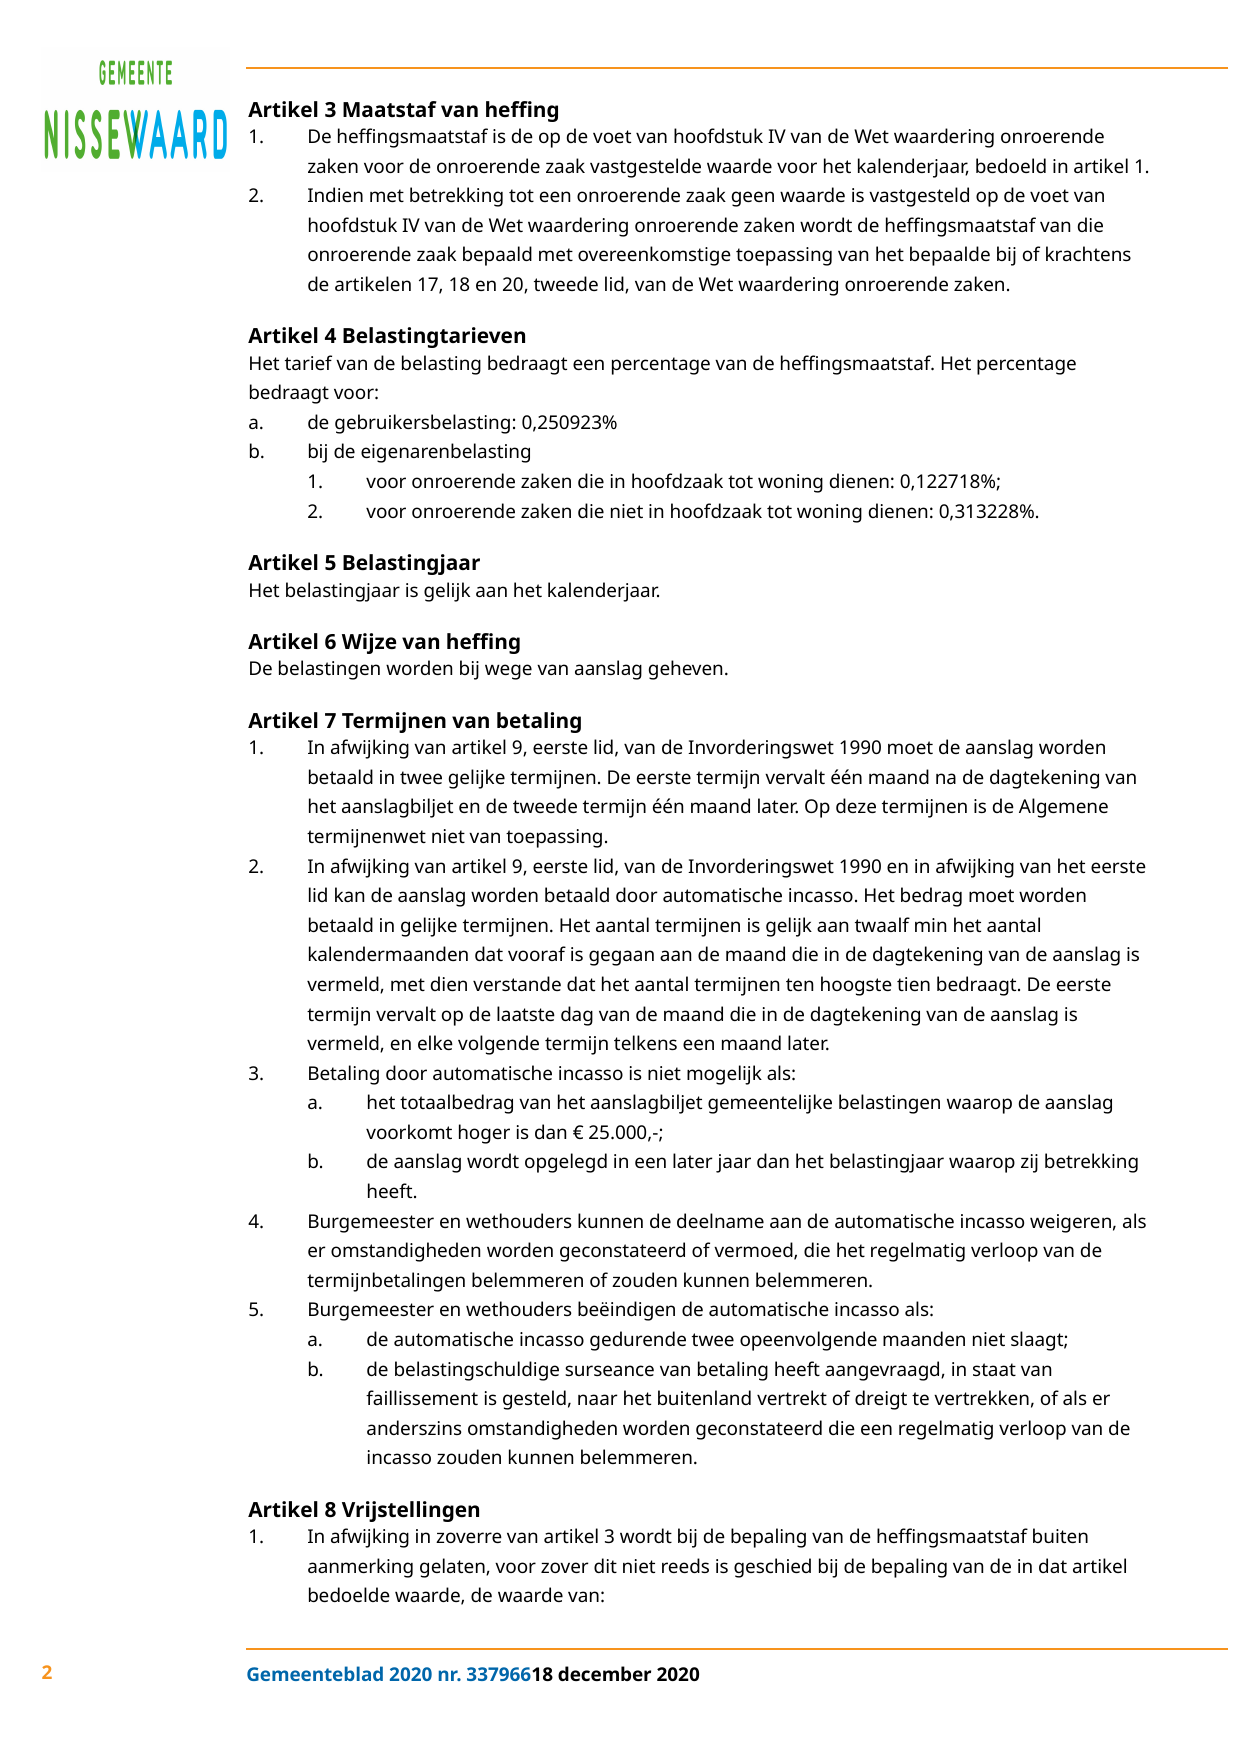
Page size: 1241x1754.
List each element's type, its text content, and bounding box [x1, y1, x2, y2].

text Artikel 5 Belastingjaar [248, 548, 1152, 577]
text Artikel 7 Termijnen van betaling [248, 706, 1152, 734]
picture [41, 47, 231, 172]
list bij de eigenarenbelasting [248, 439, 1152, 464]
list In afwijking van artikel 9, eerste lid, van de Invorderingswet 1990 en in afwijking van het eerste lid kan de aanslag worden betaald door automatische incasso. Het bedrag moet worden betaald in gelijke termijnen. Het aantal termijnen is gelijk aan twaalf min het aantal kalendermaanden dat vooraf is gegaan aan de maand die in de dagtekening van de aanslag is vermeld, met dien verstande dat het aantal termijnen ten hoogste tien bedraagt. De eerste termijn vervalt op de laatste dag van de maand die in de dagtekening van de aanslag is vermeld, en elke volgende termijn telkens een maand later. [248, 853, 1152, 1056]
list de automatische incasso gedurende twee opeenvolgende maanden niet slaagt; [307, 1326, 1152, 1352]
text Het belastingjaar is gelijk aan het kalenderjaar. [248, 577, 1152, 602]
text Artikel 4 Belastingtarieven [248, 322, 1152, 350]
list de aanslag wordt opgelegd in een later jaar dan het belastingjaar waarop zij betrekking heeft. [307, 1149, 1152, 1204]
text De belastingen worden bij wege van aanslag geheven. [248, 656, 1152, 681]
text Artikel 8 Vrijstellingen [248, 1495, 1152, 1523]
text Het tarief van de belasting bedraagt een percentage van de heffingsmaatstaf. Het percentage bedraagt voor: [248, 350, 1152, 405]
list voor onroerende zaken die in hoofdzaak tot woning dienen: 0,122718%; [307, 468, 1152, 494]
list Betaling door automatische incasso is niet mogelijk als: [248, 1060, 1152, 1086]
list In afwijking van artikel 9, eerste lid, van de Invorderingswet 1990 moet de aanslag worden betaald in twee gelijke termijnen. De eerste termijn vervalt één maand na de dagtekening van het aanslagbiljet en de tweede termijn één maand later. Op deze termijnen is de Algemene termijnenwet niet van toepassing. [248, 734, 1152, 849]
list voor onroerende zaken die niet in hoofdzaak tot woning dienen: 0,313228%. [307, 498, 1152, 524]
list Burgemeester en wethouders beëindigen de automatische incasso als: [248, 1297, 1152, 1322]
list de gebruikersbelasting: 0,250923% [248, 409, 1152, 435]
text Artikel 6 Wijze van heffing [248, 627, 1152, 656]
list de belastingschuldige surseance van betaling heeft aangevraagd, in staat van faillissement is gesteld, naar het buitenland vertrekt of dreigt te vertrekken, of als er anderszins omstandigheden worden geconstateerd die een regelmatig verloop van de incasso zouden kunnen belemmeren. [307, 1356, 1152, 1470]
text Artikel 3 Maatstaf van heffing [248, 95, 1152, 123]
list De heffingsmaatstaf is de op de voet van hoofdstuk IV van de Wet waardering onroerende zaken voor de onroerende zaak vastgestelde waarde voor het kalenderjaar, bedoeld in artikel 1. [248, 123, 1152, 178]
list Burgemeester en wethouders kunnen de deelname aan de automatische incasso weigeren, als er omstandigheden worden geconstateerd of vermoed, die het regelmatig verloop van de termijnbetalingen belemmeren of zouden kunnen belemmeren. [248, 1208, 1152, 1293]
list het totaalbedrag van het aanslagbiljet gemeentelijke belastingen waarop de aanslag voorkomt hoger is dan € 25.000,-; [307, 1089, 1152, 1145]
list In afwijking in zoverre van artikel 3 wordt bij de bepaling van de heffingsmaatstaf buiten aanmerking gelaten, voor zover dit niet reeds is geschied bij de bepaling van de in dat artikel bedoelde waarde, de waarde van: [248, 1523, 1152, 1608]
list Indien met betrekking tot een onroerende zaak geen waarde is vastgesteld op de voet van hoofdstuk IV van de Wet waardering onroerende zaken wordt de heffingsmaatstaf van die onroerende zaak bepaald met overeenkomstige toepassing van het bepaalde bij of krachtens de artikelen 17, 18 en 20, tweede lid, van de Wet waardering onroerende zaken. [248, 182, 1152, 297]
